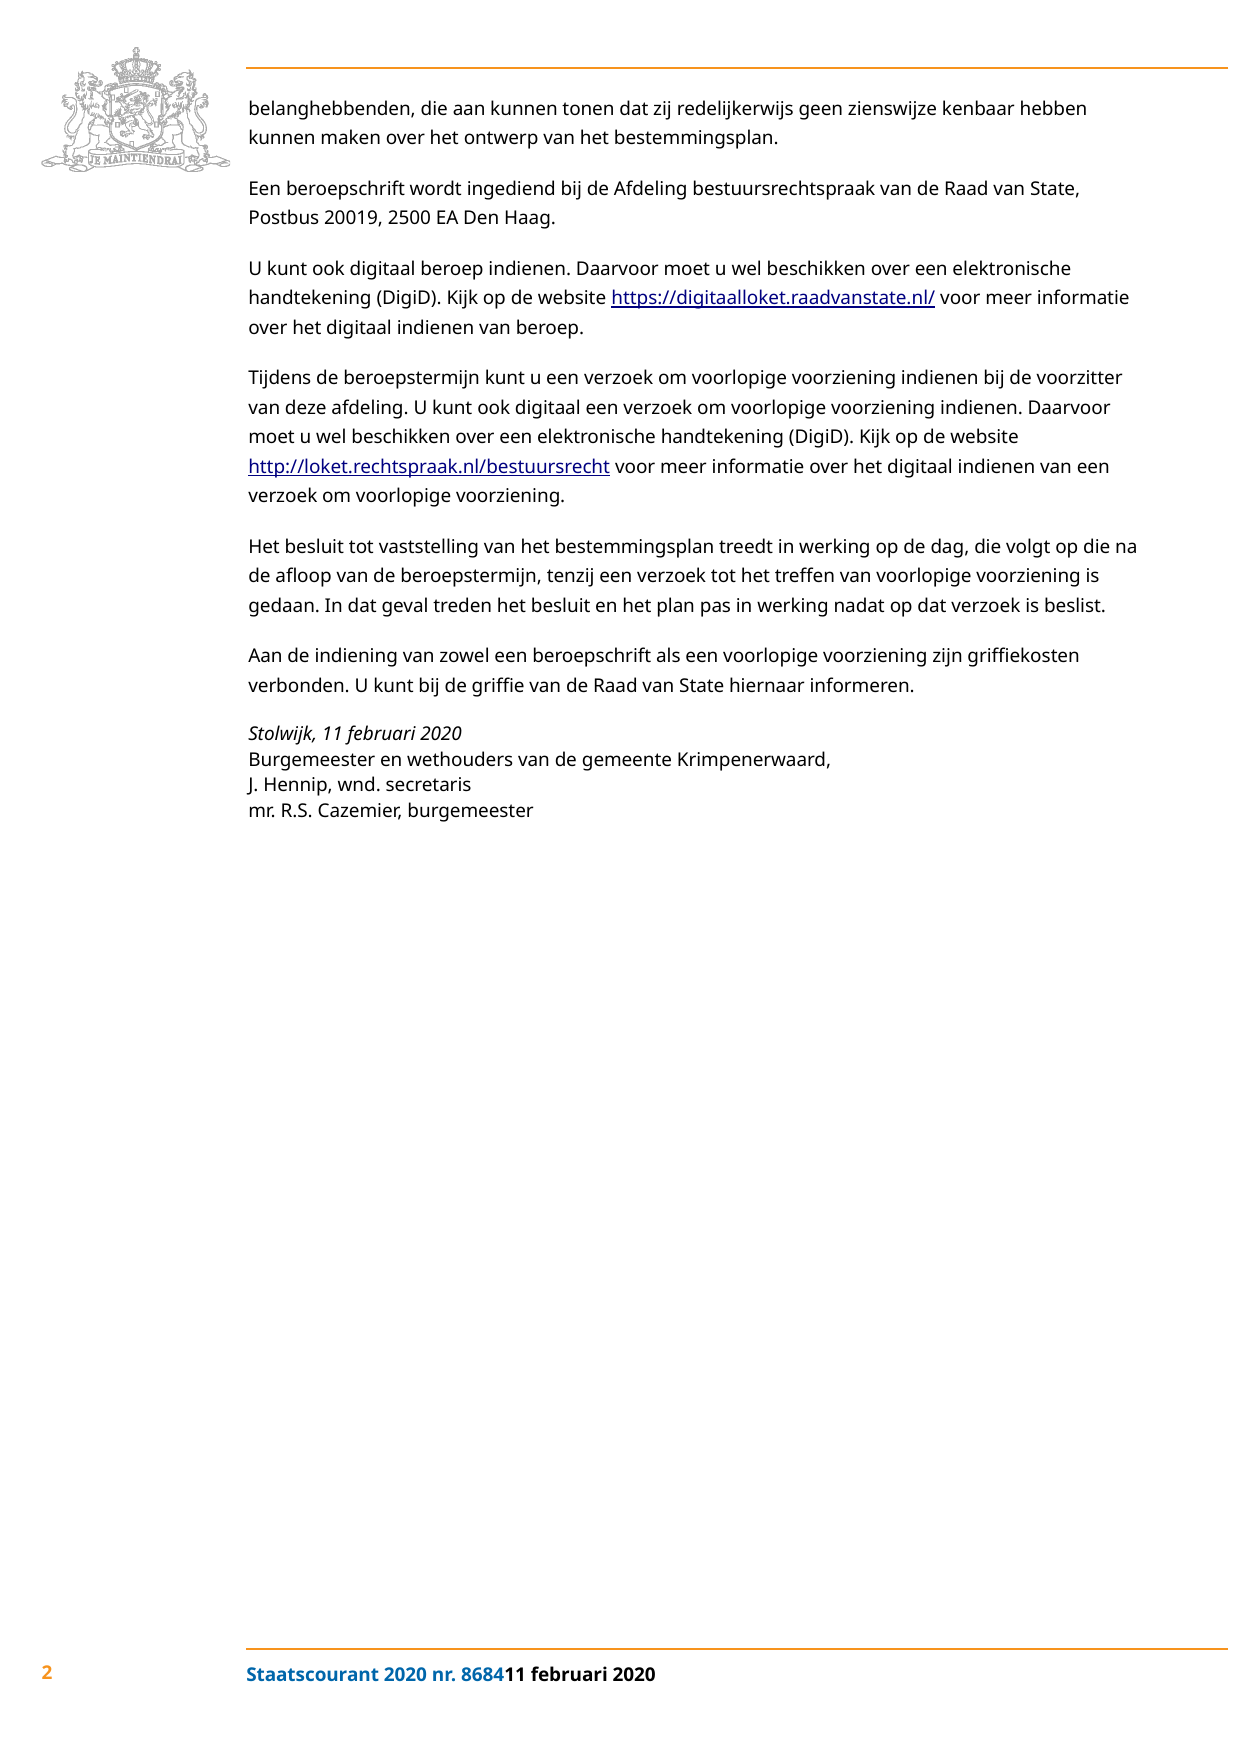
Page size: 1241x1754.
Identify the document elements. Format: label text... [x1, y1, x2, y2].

text J. Hennip, wnd. secretaris [248, 772, 1152, 797]
text Aan de indiening van zowel een beroepschrift als een voorlopige voorziening zijn griffiekosten verbonden. U kunt bij de griffie van de Raad van State hiernaar informeren. [248, 643, 1152, 698]
text U kunt ook digitaal beroep indienen. Daarvoor moet u wel beschikken over een elektronische handtekening (DigiD). Kijk op de website https://digitaalloket.raadvanstate.nl/ voor meer informatie over het digitaal indienen van beroep. [248, 255, 1152, 340]
text Stolwijk, 11 februari 2020 [248, 720, 1152, 746]
text mr. R.S. Cazemier, burgemeester [248, 797, 1152, 823]
picture [41, 47, 231, 172]
text Tijdens de beroepstermijn kunt u een verzoek om voorlopige voorziening indienen bij de voorzitter van deze afdeling. U kunt ook digitaal een verzoek om voorlopige voorziening indienen. Daarvoor moet u wel beschikken over een elektronische handtekening (DigiD). Kijk op de website http://loket.rechtspraak.nl/bestuursrecht voor meer informatie over het digitaal indienen van een verzoek om voorlopige voorziening. [248, 364, 1152, 508]
text Het besluit tot vaststelling van het bestemmingsplan treedt in werking op de dag, die volgt op die na de afloop van de beroepstermijn, tenzij een verzoek tot het treffen van voorlopige voorziening is gedaan. In dat geval treden het besluit en het plan pas in werking nadat op dat verzoek is beslist. [248, 533, 1152, 618]
text Burgemeester en wethouders van de gemeente Krimpenerwaard, [248, 746, 1152, 772]
text belanghebbenden, die aan kunnen tonen dat zij redelijkerwijs geen zienswijze kenbaar hebben kunnen maken over het ontwerp van het bestemmingsplan. [248, 95, 1152, 150]
text Een beroepschrift wordt ingediend bij de Afdeling bestuursrechtspraak van de Raad van State, Postbus 20019, 2500 EA Den Haag. [248, 175, 1152, 230]
